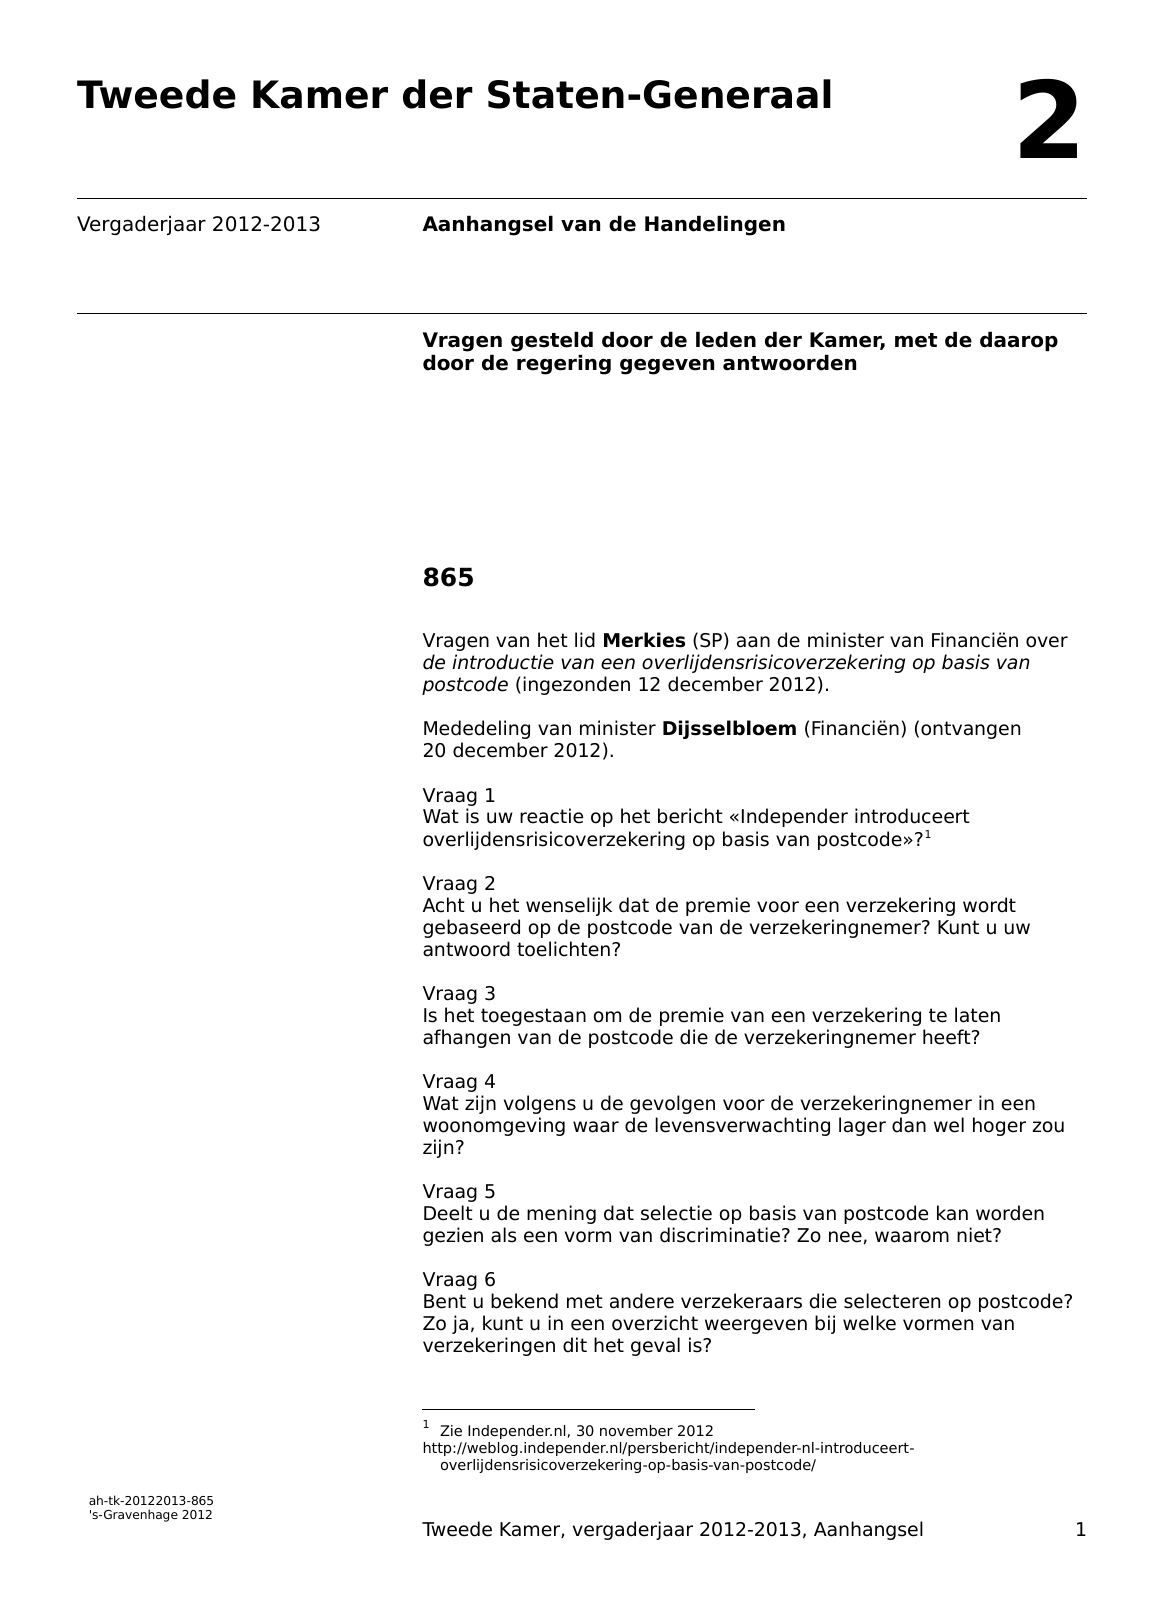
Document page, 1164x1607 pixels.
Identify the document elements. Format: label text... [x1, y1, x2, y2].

text Is het toegestaan om de premie van een verzekering te laten afhangen van de postcode die de verzekeringnemer heeft? [422, 1005, 1087, 1049]
text ah-tk-20122013-865 [88, 1494, 323, 1508]
table_cell Vergaderjaar 2012-2013 [77, 199, 422, 313]
text Vraag 3 [422, 983, 1087, 1005]
text 865 [422, 563, 1087, 592]
text Vraag 4 [422, 1071, 1087, 1093]
text Zie Independer.nl, 30 november 2012 [422, 1418, 1087, 1441]
text Vraag 1 [422, 784, 1087, 806]
text Mededeling van minister Dijsselbloem (Financiën) (ontvangen 20 december 2012). [422, 718, 1087, 762]
text Deelt u de mening dat selectie op basis van postcode kan worden gezien als een vorm van discriminatie? Zo nee, waarom niet? [422, 1203, 1087, 1247]
table_cell [77, 314, 422, 375]
text Vragen van het lid Merkies (SP) aan de minister van Financiën over de introductie van een overlijdensrisicoverzekering op basis van postcode (ingezonden 12 december 2012). [422, 630, 1087, 696]
text Vraag 6 [422, 1269, 1087, 1291]
text 's-Gravenhage 2012 [88, 1508, 323, 1522]
text Acht u het wenselijk dat de premie voor een verzekering wordt gebaseerd op de postcode van de verzekeringnemer? Kunt u uw antwoord toelichten? [422, 894, 1087, 961]
table_header Tweede Kamer der Staten-Generaal [77, 59, 886, 198]
text Wat is uw reactie op het bericht «Independer introduceert overlijdensrisicoverzekering op basis van postcode»? [422, 806, 1087, 850]
text http://weblog.independer.nl/persbericht/independer-nl-introduceert-overlijdensrisicoverzekering-op-basis-van-postcode/ [422, 1441, 1087, 1474]
table_cell Aanhangsel van de Handelingen [422, 199, 1087, 313]
table_cell Vragen gesteld door de leden der Kamer, met de daarop door de regering gegeven antwoorden [422, 314, 1087, 375]
text Vraag 2 [422, 873, 1087, 894]
text Vraag 5 [422, 1181, 1087, 1203]
table_header 2 [886, 59, 1087, 198]
text Bent u bekend met andere verzekeraars die selecteren op postcode? Zo ja, kunt u in een overzicht weergeven bij welke vormen van verzekeringen dit het geval is? [422, 1291, 1087, 1357]
text Wat zijn volgens u de gevolgen voor de verzekeringnemer in een woonomgeving waar de levensverwachting lager dan wel hoger zou zijn? [422, 1093, 1087, 1159]
